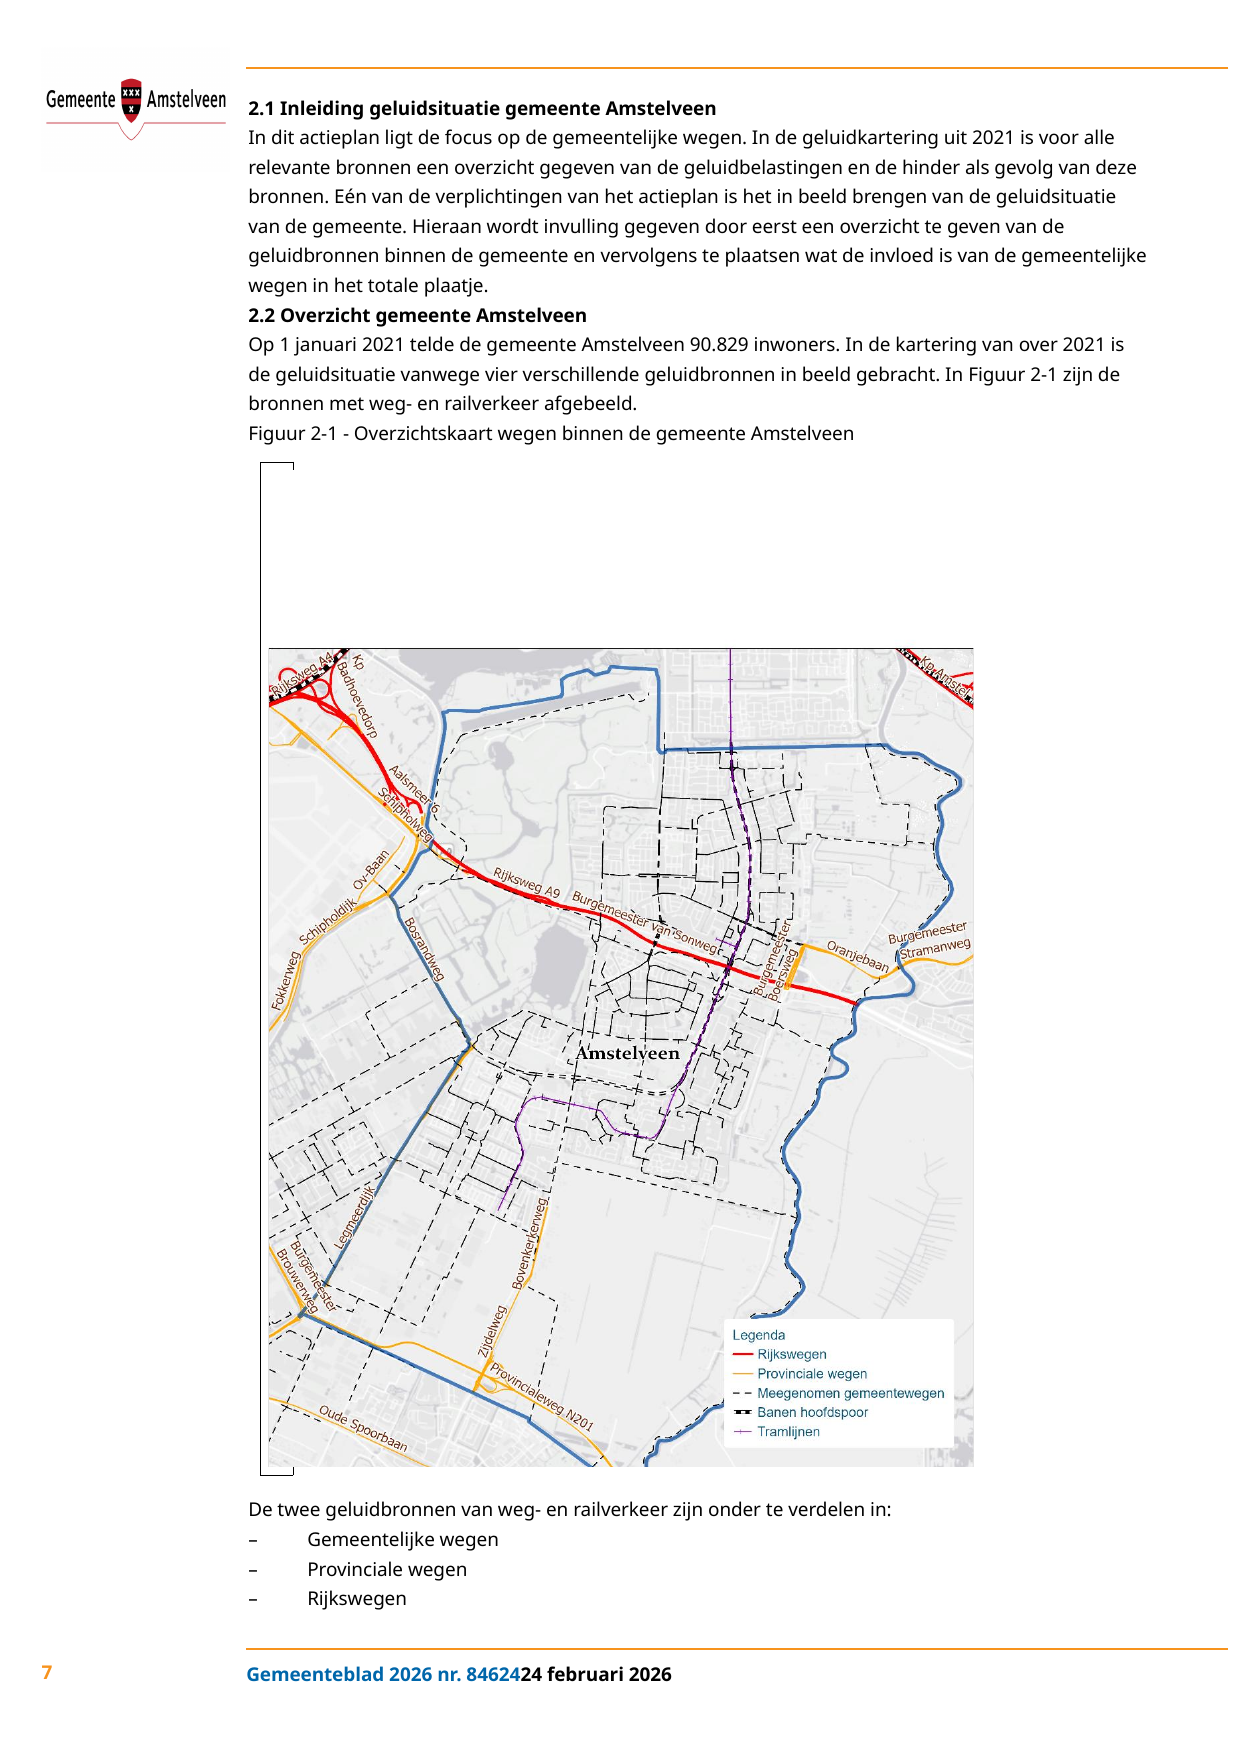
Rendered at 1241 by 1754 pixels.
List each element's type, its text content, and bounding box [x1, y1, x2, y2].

picture [268, 470, 974, 1467]
list Provinciale wegen [248, 1556, 1152, 1581]
text In dit actieplan ligt de focus op de gemeentelijke wegen. In de geluidkartering uit 2021 is voor alle relevante bronnen een overzicht gegeven van de geluidbelastingen en de hinder als gevolg van deze bronnen. Eén van de verplichtingen van het actieplan is het in beeld brengen van de geluidsituatie van de gemeente. Hieraan wordt invulling gegeven door eerst een overzicht te geven van de geluidbronnen binnen de gemeente en vervolgens te plaatsen wat de invloed is van de gemeentelijke wegen in het totale plaatje. [248, 124, 1152, 298]
text De twee geluidbronnen van weg- en railverkeer zijn onder te verdelen in: [248, 1497, 1152, 1522]
text Figuur 2-1 - Overzichtskaart wegen binnen de gemeente Amstelveen [248, 420, 1152, 446]
list Rijkswegen [248, 1585, 1152, 1611]
list Gemeentelijke wegen [248, 1526, 1152, 1552]
text 2.2 Overzicht gemeente Amstelveen [248, 302, 1152, 328]
text 2.1 Inleiding geluidsituatie gemeente Amstelveen [248, 95, 1152, 121]
text Op 1 januari 2021 telde de gemeente Amstelveen 90.829 inwoners. In de kartering van over 2021 is de geluidsituatie vanwege vier verschillende geluidbronnen in beeld gebracht. In Figuur 2-1 zijn de bronnen met weg- en railverkeer afgebeeld. [248, 331, 1152, 416]
picture [41, 47, 231, 172]
